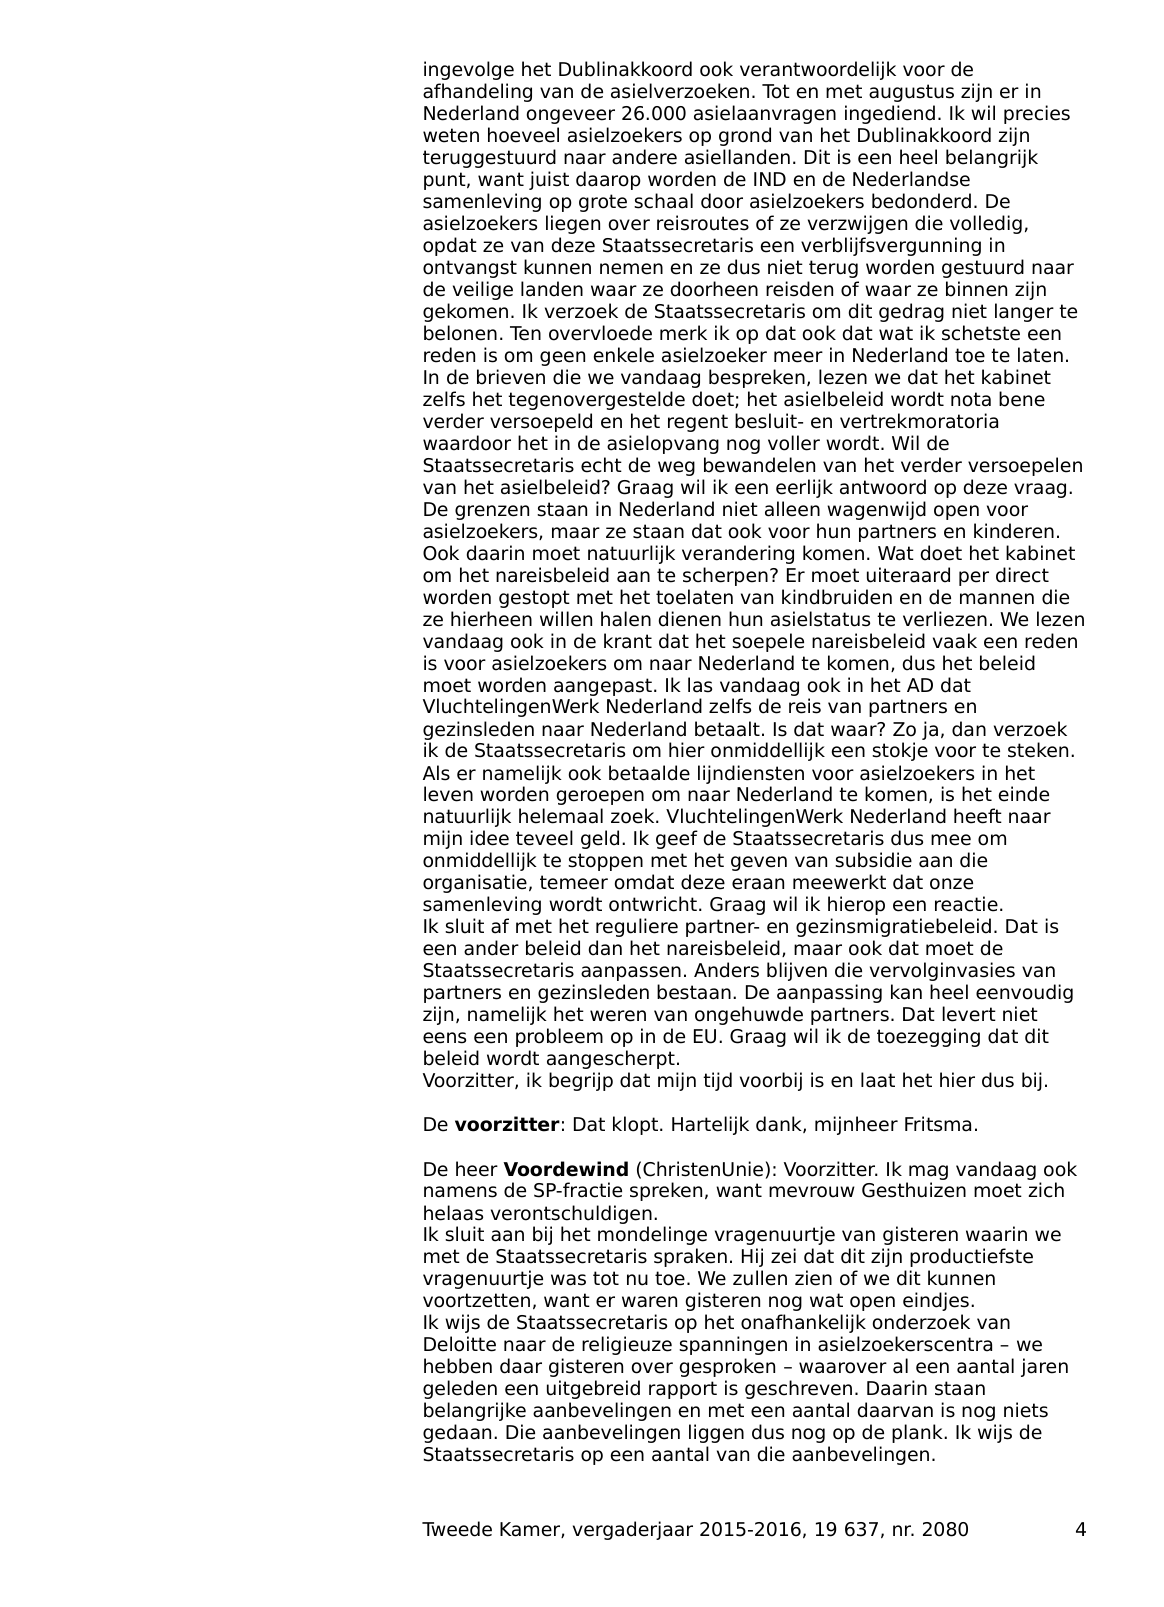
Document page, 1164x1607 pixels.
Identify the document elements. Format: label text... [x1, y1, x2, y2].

text ingevolge het Dublinakkoord ook verantwoordelijk voor de afhandeling van de asielverzoeken. Tot en met augustus zijn er in Nederland ongeveer 26.000 asielaanvragen ingediend. Ik wil precies weten hoeveel asielzoekers op grond van het Dublinakkoord zijn teruggestuurd naar andere asiellanden. Dit is een heel belangrijk punt, want juist daarop worden de IND en de Nederlandse samenleving op grote schaal door asielzoekers bedonderd. De asielzoekers liegen over reisroutes of ze verzwijgen die volledig, opdat ze van deze Staatssecretaris een verblijfsvergunning in ontvangst kunnen nemen en ze dus niet terug worden gestuurd naar de veilige landen waar ze doorheen reisden of waar ze binnen zijn gekomen. Ik verzoek de Staatssecretaris om dit gedrag niet langer te belonen. Ten overvloede merk ik op dat ook dat wat ik schetste een reden is om geen enkele asielzoeker meer in Nederland toe te laten. [422, 59, 1087, 367]
text Voorzitter, ik begrijp dat mijn tijd voorbij is en laat het hier dus bij. [422, 1070, 1087, 1092]
text In de brieven die we vandaag bespreken, lezen we dat het kabinet zelfs het tegenovergestelde doet; het asielbeleid wordt nota bene verder versoepeld en het regent besluit- en vertrekmoratoria waardoor het in de asielopvang nog voller wordt. Wil de Staatssecretaris echt de weg bewandelen van het verder versoepelen van het asielbeleid? Graag wil ik een eerlijk antwoord op deze vraag. [422, 367, 1087, 499]
text De grenzen staan in Nederland niet alleen wagenwijd open voor asielzoekers, maar ze staan dat ook voor hun partners en kinderen. Ook daarin moet natuurlijk verandering komen. Wat doet het kabinet om het nareisbeleid aan te scherpen? Er moet uiteraard per direct worden gestopt met het toelaten van kindbruiden en de mannen die ze hierheen willen halen dienen hun asielstatus te verliezen. We lezen vandaag ook in de krant dat het soepele nareisbeleid vaak een reden is voor asielzoekers om naar Nederland te komen, dus het beleid moet worden aangepast. Ik las vandaag ook in het AD dat VluchtelingenWerk Nederland zelfs de reis van partners en gezinsleden naar Nederland betaalt. Is dat waar? Zo ja, dan verzoek ik de Staatssecretaris om hier onmiddellijk een stokje voor te steken. Als er namelijk ook betaalde lijndiensten voor asielzoekers in het leven worden geroepen om naar Nederland te komen, is het einde natuurlijk helemaal zoek. VluchtelingenWerk Nederland heeft naar mijn idee teveel geld. Ik geef de Staatssecretaris dus mee om onmiddellijk te stoppen met het geven van subsidie aan die organisatie, temeer omdat deze eraan meewerkt dat onze samenleving wordt ontwricht. Graag wil ik hierop een reactie. [422, 499, 1087, 916]
text De voorzitter: Dat klopt. Hartelijk dank, mijnheer Fritsma. [422, 1114, 1087, 1136]
text Ik sluit aan bij het mondelinge vragenuurtje van gisteren waarin we met de Staatssecretaris spraken. Hij zei dat dit zijn productiefste vragenuurtje was tot nu toe. We zullen zien of we dit kunnen voortzetten, want er waren gisteren nog wat open eindjes. [422, 1224, 1087, 1312]
text De heer Voordewind (ChristenUnie): Voorzitter. Ik mag vandaag ook namens de SP-fractie spreken, want mevrouw Gesthuizen moet zich helaas verontschuldigen. [422, 1158, 1087, 1224]
text Ik sluit af met het reguliere partner- en gezinsmigratiebeleid. Dat is een ander beleid dan het nareisbeleid, maar ook dat moet de Staatssecretaris aanpassen. Anders blijven die vervolginvasies van partners en gezinsleden bestaan. De aanpassing kan heel eenvoudig zijn, namelijk het weren van ongehuwde partners. Dat levert niet eens een probleem op in de EU. Graag wil ik de toezegging dat dit beleid wordt aangescherpt. [422, 916, 1087, 1070]
text Ik wijs de Staatssecretaris op het onafhankelijk onderzoek van Deloitte naar de religieuze spanningen in asielzoekerscentra – we hebben daar gisteren over gesproken – waarover al een aantal jaren geleden een uitgebreid rapport is geschreven. Daarin staan belangrijke aanbevelingen en met een aantal daarvan is nog niets gedaan. Die aanbevelingen liggen dus nog op de plank. Ik wijs de Staatssecretaris op een aantal van die aanbevelingen. [422, 1312, 1087, 1466]
